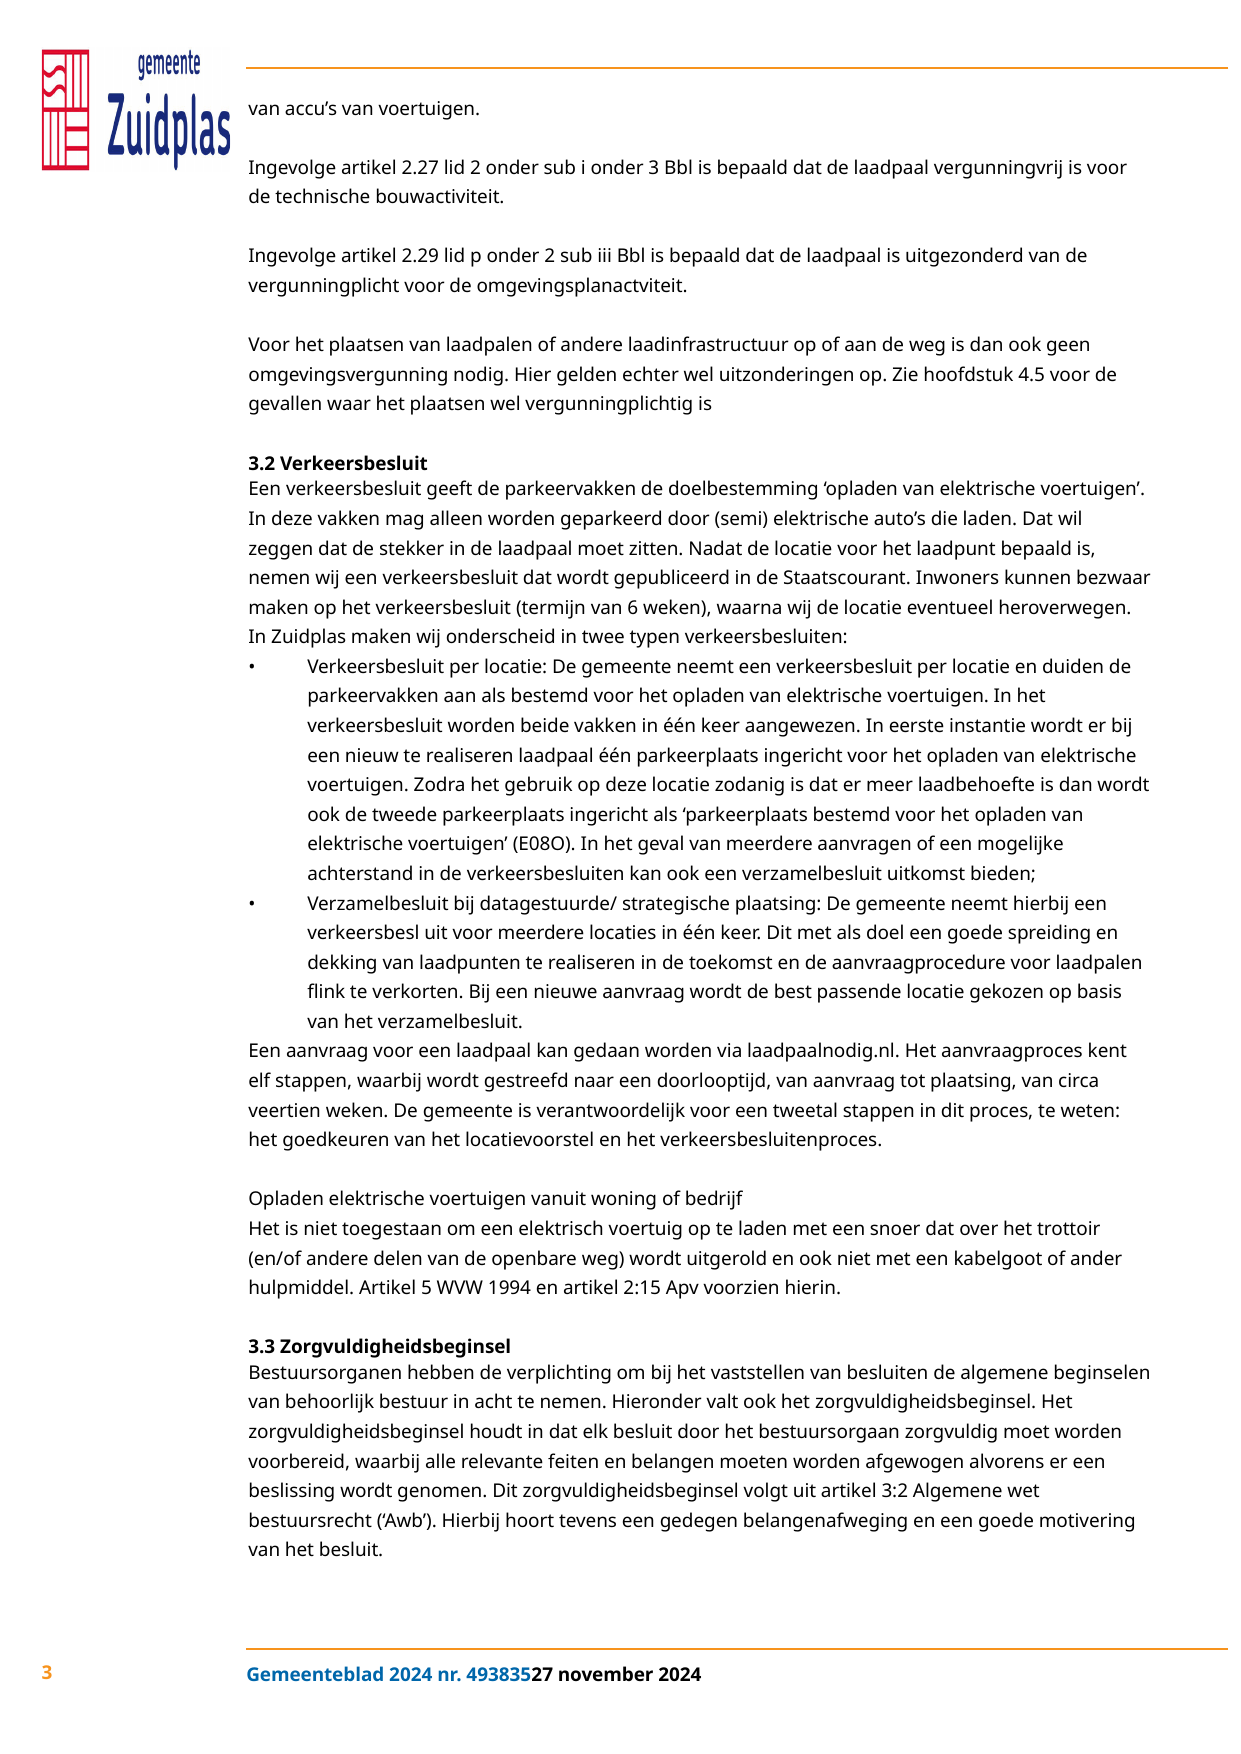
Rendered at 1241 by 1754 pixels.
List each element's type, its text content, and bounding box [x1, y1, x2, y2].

text Een aanvraag voor een laadpaal kan gedaan worden via laadpaalnodig.nl. Het aanvraagproces kent elf stappen, waarbij wordt gestreefd naar een doorlooptijd, van aanvraag tot plaatsing, van circa veertien weken. De gemeente is verantwoordelijk voor een tweetal stappen in dit proces, te weten: het goedkeuren van het locatievoorstel en het verkeersbesluitenproces. [248, 1038, 1152, 1152]
text Ingevolge artikel 2.29 lid p onder 2 sub iii Bbl is bepaald dat de laadpaal is uitgezonderd van de vergunningplicht voor de omgevingsplanactviteit. [248, 243, 1152, 298]
text Voor het plaatsen van laadpalen of andere laadinfrastructuur op of aan de weg is dan ook geen omgevingsvergunning nodig. Hier gelden echter wel uitzonderingen op. Zie hoofdstuk 4.5 voor de gevallen waar het plaatsen wel vergunningplichtig is [248, 331, 1152, 416]
text Het is niet toegestaan om een elektrisch voertuig op te laden met een snoer dat over het trottoir (en/of andere delen van de openbare weg) wordt uitgerold en ook niet met een kabelgoot of ander hulpmiddel. Artikel 5 WVW 1994 en artikel 2:15 Apv voorzien hierin. [248, 1215, 1152, 1300]
text 3.2 Verkeersbesluit [248, 450, 1152, 476]
text van accu’s van voertuigen. [248, 95, 1152, 121]
text Opladen elektrische voertuigen vanuit woning of bedrijf [248, 1186, 1152, 1211]
text 3.3 Zorgvuldigheidsbeginsel [248, 1333, 1152, 1359]
picture [41, 47, 231, 172]
text Een verkeersbesluit geeft de parkeervakken de doelbestemming ‘opladen van elektrische voertuigen’. In deze vakken mag alleen worden geparkeerd door (semi) elektrische auto’s die laden. Dat wil zeggen dat de stekker in de laadpaal moet zitten. Nadat de locatie voor het laadpunt bepaald is, nemen wij een verkeersbesluit dat wordt gepubliceerd in de Staatscourant. Inwoners kunnen bezwaar maken op het verkeersbesluit (termijn van 6 weken), waarna wij de locatie eventueel heroverwegen. In Zuidplas maken wij onderscheid in twee typen verkeersbesluiten: [248, 476, 1152, 649]
list Verzamelbesluit bij datagestuurde/ strategische plaatsing: De gemeente neemt hierbij een verkeersbesl uit voor meerdere locaties in één keer. Dit met als doel een goede spreiding en dekking van laadpunten te realiseren in de toekomst en de aanvraagprocedure voor laadpalen flink te verkorten. Bij een nieuwe aanvraag wordt de best passende locatie gekozen op basis van het verzamelbesluit. [248, 890, 1152, 1034]
text Ingevolge artikel 2.27 lid 2 onder sub i onder 3 Bbl is bepaald dat de laadpaal vergunningvrij is voor de technische bouwactiviteit. [248, 154, 1152, 209]
list Verkeersbesluit per locatie: De gemeente neemt een verkeersbesluit per locatie en duiden de parkeervakken aan als bestemd voor het opladen van elektrische voertuigen. In het verkeersbesluit worden beide vakken in één keer aangewezen. In eerste instantie wordt er bij een nieuw te realiseren laadpaal één parkeerplaats ingericht voor het opladen van elektrische voertuigen. Zodra het gebruik op deze locatie zodanig is dat er meer laadbehoefte is dan wordt ook de tweede parkeerplaats ingericht als ‘parkeerplaats bestemd voor het opladen van elektrische voertuigen’ (E08O). In het geval van meerdere aanvragen of een mogelijke achterstand in de verkeersbesluiten kan ook een verzamelbesluit uitkomst bieden; [248, 653, 1152, 886]
text Bestuursorganen hebben de verplichting om bij het vaststellen van besluiten de algemene beginselen van behoorlijk bestuur in acht te nemen. Hieronder valt ook het zorgvuldigheidsbeginsel. Het zorgvuldigheidsbeginsel houdt in dat elk besluit door het bestuursorgaan zorgvuldig moet worden voorbereid, waarbij alle relevante feiten en belangen moeten worden afgewogen alvorens er een beslissing wordt genomen. Dit zorgvuldigheidsbeginsel volgt uit artikel 3:2 Algemene wet bestuursrecht (‘Awb’). Hierbij hoort tevens een gedegen belangenafweging en een goede motivering van het besluit. [248, 1359, 1152, 1562]
